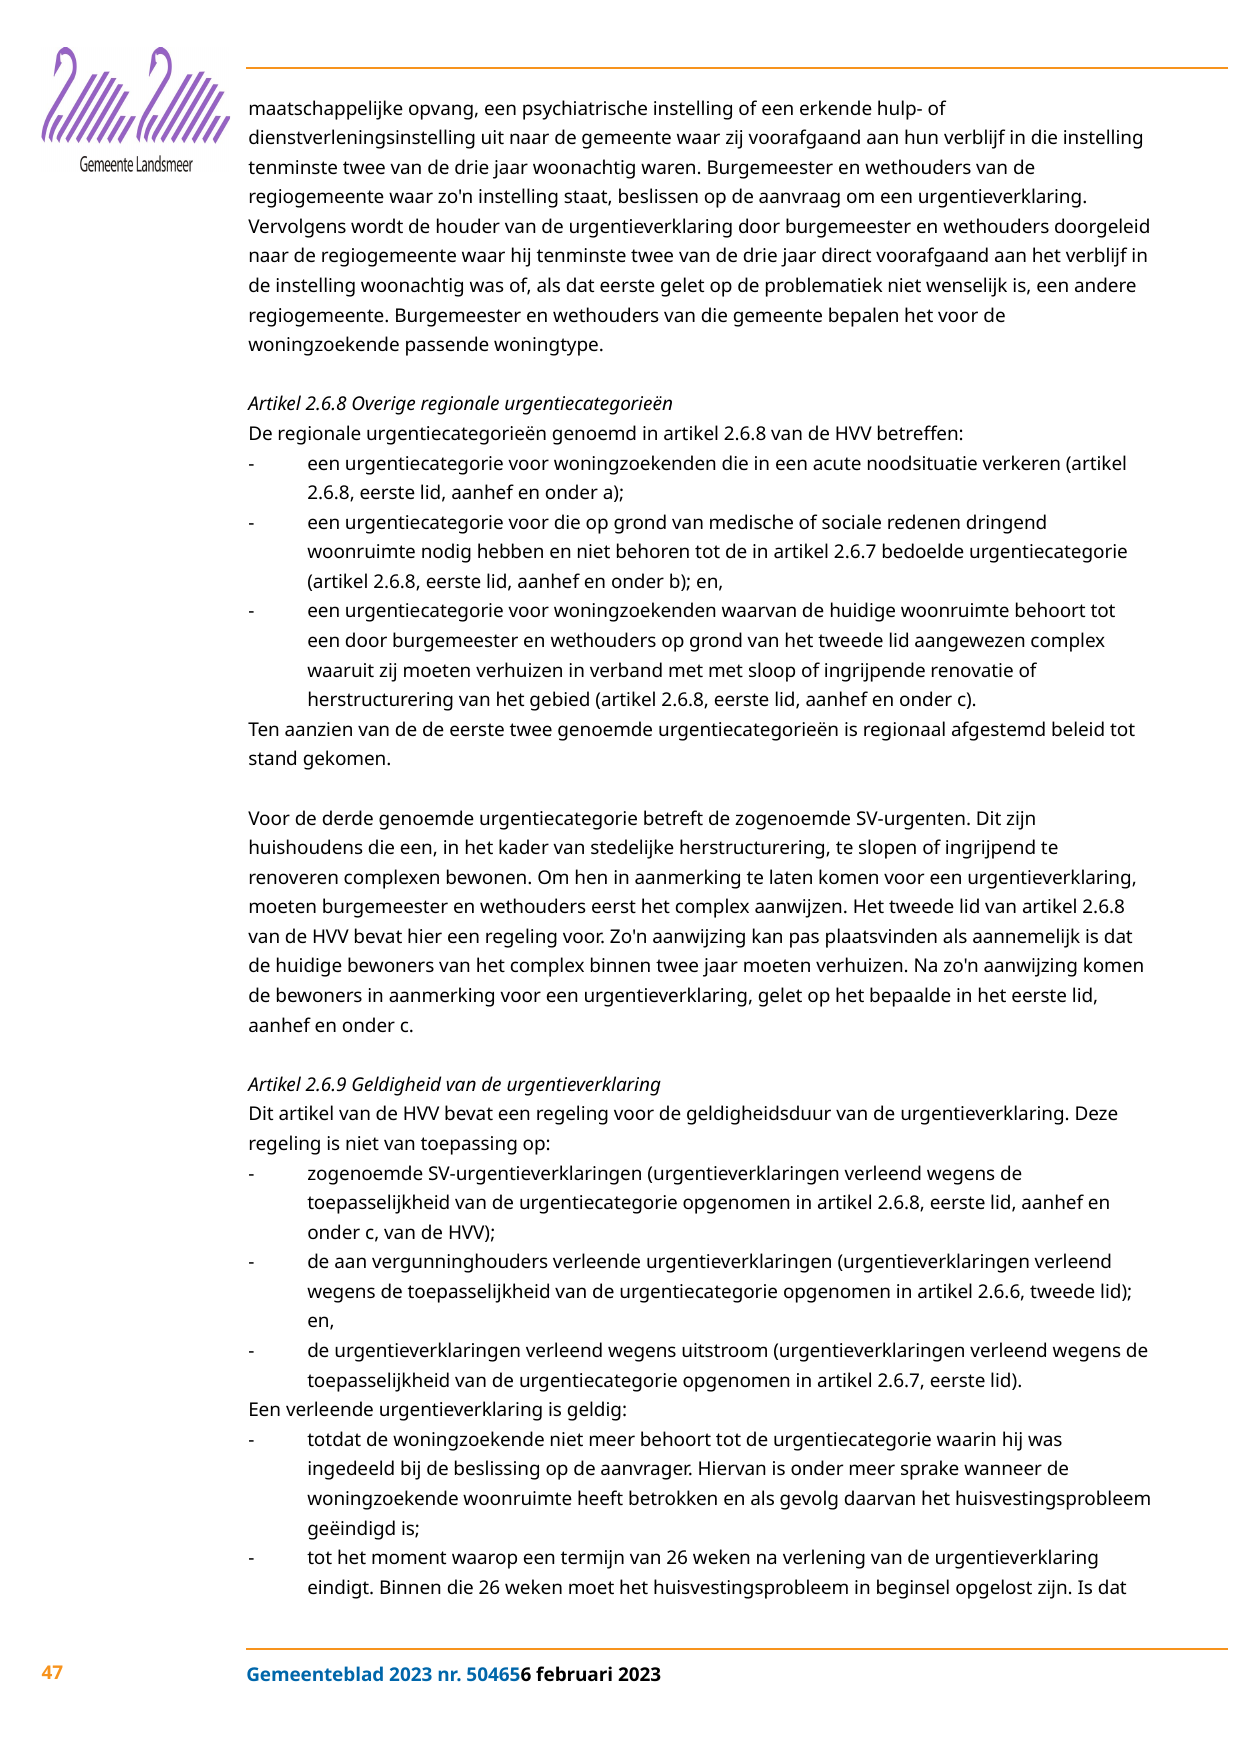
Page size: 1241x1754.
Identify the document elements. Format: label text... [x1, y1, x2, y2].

text Ten aanzien van de de eerste twee genoemde urgentiecategorieën is regionaal afgestemd beleid tot stand gekomen. [248, 716, 1152, 771]
list zogenoemde SV-urgentieverklaringen (urgentieverklaringen verleend wegens de toepasselijkheid van de urgentiecategorie opgenomen in artikel 2.6.8, eerste lid, aanhef en onder c, van de HVV); [248, 1160, 1152, 1245]
text De regionale urgentiecategorieën genoemd in artikel 2.6.8 van de HVV betreffen: [248, 420, 1152, 446]
text maatschappelijke opvang, een psychiatrische instelling of een erkende hulp- of dienstverleningsinstelling uit naar de gemeente waar zij voorafgaand aan hun verblijf in die instelling tenminste twee van de drie jaar woonachtig waren. Burgemeester en wethouders van de regiogemeente waar zo'n instelling staat, beslissen op de aanvraag om een urgentieverklaring. Vervolgens wordt de houder van de urgentieverklaring door burgemeester en wethouders doorgeleid naar de regiogemeente waar hij tenminste twee van de drie jaar direct voorafgaand aan het verblijf in de instelling woonachtig was of, als dat eerste gelet op de problematiek niet wenselijk is, een andere regiogemeente. Burgemeester en wethouders van die gemeente bepalen het voor de woningzoekende passende woningtype. [248, 95, 1152, 357]
list tot het moment waarop een termijn van 26 weken na verlening van de urgentieverklaring eindigt. Binnen die 26 weken moet het huisvestingsprobleem in beginsel opgelost zijn. Is dat [248, 1544, 1152, 1600]
text Artikel 2.6.9 Geldigheid van de urgentieverklaring [248, 1071, 1152, 1097]
list de aan vergunninghouders verleende urgentieverklaringen (urgentieverklaringen verleend wegens de toepasselijkheid van de urgentiecategorie opgenomen in artikel 2.6.6, tweede lid); en, [248, 1248, 1152, 1333]
list een urgentiecategorie voor woningzoekenden die in een acute noodsituatie verkeren (artikel 2.6.8, eerste lid, aanhef en onder a); [248, 450, 1152, 505]
list een urgentiecategorie voor die op grond van medische of sociale redenen dringend woonruimte nodig hebben en niet behoren tot de in artikel 2.6.7 bedoelde urgentiecategorie (artikel 2.6.8, eerste lid, aanhef en onder b); en, [248, 509, 1152, 594]
text Dit artikel van de HVV bevat een regeling voor de geldigheidsduur van de urgentieverklaring. Deze regeling is niet van toepassing op: [248, 1101, 1152, 1156]
picture [41, 47, 231, 172]
list een urgentiecategorie voor woningzoekenden waarvan de huidige woonruimte behoort tot een door burgemeester en wethouders op grond van het tweede lid aangewezen complex waaruit zij moeten verhuizen in verband met met sloop of ingrijpende renovatie of herstructurering van het gebied (artikel 2.6.8, eerste lid, aanhef en onder c). [248, 598, 1152, 712]
list totdat de woningzoekende niet meer behoort tot de urgentiecategorie waarin hij was ingedeeld bij de beslissing op de aanvrager. Hiervan is onder meer sprake wanneer de woningzoekende woonruimte heeft betrokken en als gevolg daarvan het huisvestingsprobleem geëindigd is; [248, 1426, 1152, 1541]
text Voor de derde genoemde urgentiecategorie betreft de zogenoemde SV-urgenten. Dit zijn huishoudens die een, in het kader van stedelijke herstructurering, te slopen of ingrijpend te renoveren complexen bewonen. Om hen in aanmerking te laten komen voor een urgentieverklaring, moeten burgemeester en wethouders eerst het complex aanwijzen. Het tweede lid van artikel 2.6.8 van de HVV bevat hier een regeling voor. Zo'n aanwijzing kan pas plaatsvinden als aannemelijk is dat de huidige bewoners van het complex binnen twee jaar moeten verhuizen. Na zo'n aanwijzing komen de bewoners in aanmerking voor een urgentieverklaring, gelet op het bepaalde in het eerste lid, aanhef en onder c. [248, 805, 1152, 1038]
text Een verleende urgentieverklaring is geldig: [248, 1396, 1152, 1422]
text Artikel 2.6.8 Overige regionale urgentiecategorieën [248, 391, 1152, 416]
list de urgentieverklaringen verleend wegens uitstroom (urgentieverklaringen verleend wegens de toepasselijkheid van de urgentiecategorie opgenomen in artikel 2.6.7, eerste lid). [248, 1337, 1152, 1393]
